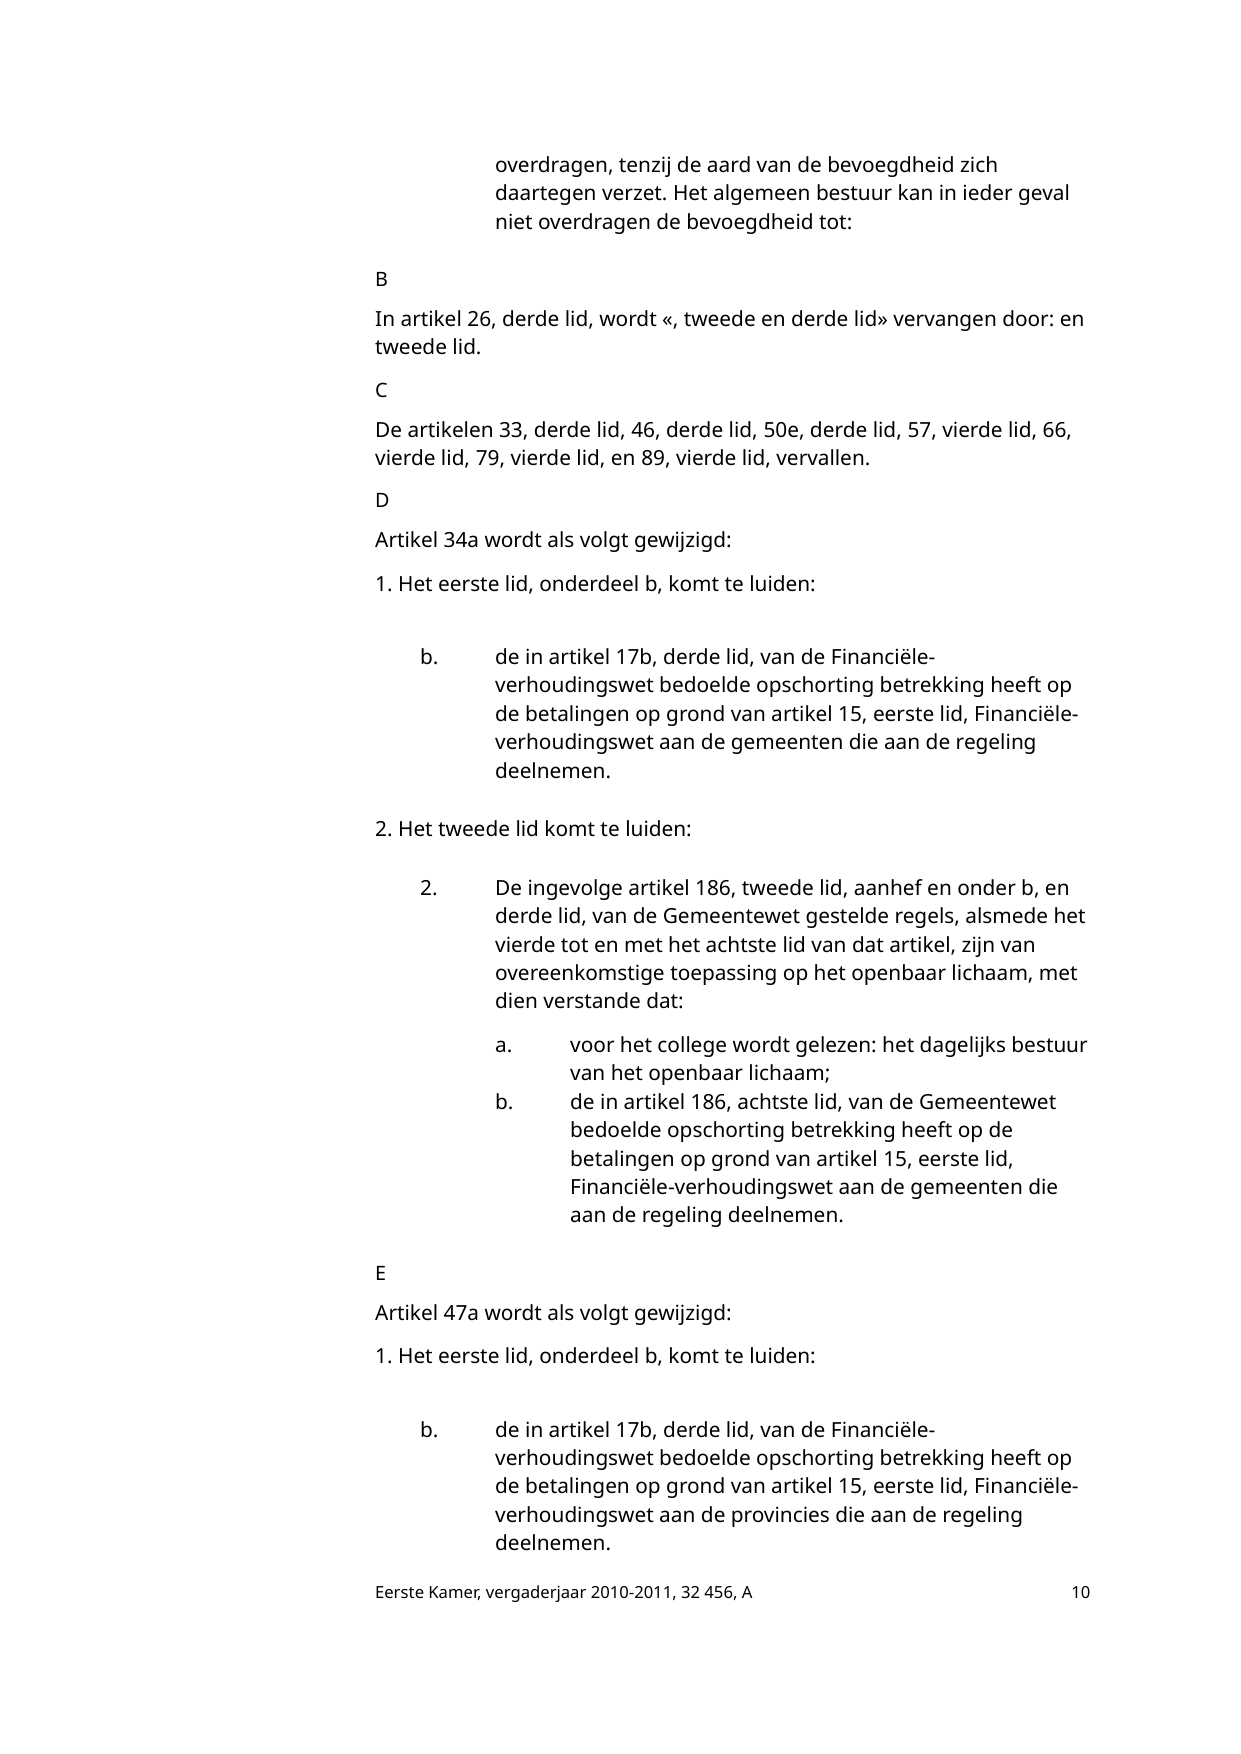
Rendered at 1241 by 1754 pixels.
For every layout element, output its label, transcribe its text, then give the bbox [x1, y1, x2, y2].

text Artikel 34a wordt als volgt gewijzigd: [375, 525, 1090, 554]
text In artikel 26, derde lid, wordt «, tweede en derde lid» vervangen door: en tweede lid. [375, 304, 1090, 361]
text 1. Het eerste lid, onderdeel b, komt te luiden: [375, 1341, 1090, 1370]
text E [375, 1259, 1090, 1286]
text Artikel 47a wordt als volgt gewijzigd: [375, 1298, 1090, 1326]
list De ingevolge artikel 186, tweede lid, aanhef en onder b, en derde lid, van de Gemeentewet gestelde regels, alsmede het vierde tot en met het achtste lid van dat artikel, zijn van overeenkomstige toepassing op het openbaar lichaam, met dien verstande dat: [420, 873, 1090, 1015]
text De artikelen 33, derde lid, 46, derde lid, 50e, derde lid, 57, vierde lid, 66, vierde lid, 79, vierde lid, en 89, vierde lid, vervallen. [375, 415, 1090, 472]
text C [375, 376, 1090, 403]
text D [375, 487, 1090, 513]
text B [375, 265, 1090, 292]
list de in artikel 17b, derde lid, van de Financiële-verhoudingswet bedoelde opschorting betrekking heeft op de betalingen op grond van artikel 15, eerste lid, Financiële-verhoudingswet aan de gemeenten die aan de regeling deelnemen. [420, 642, 1090, 784]
list de in artikel 186, achtste lid, van de Gemeentewet bedoelde opschorting betrekking heeft op de betalingen op grond van artikel 15, eerste lid, Financiële-verhoudingswet aan de gemeenten die aan de regeling deelnemen. [495, 1087, 1090, 1229]
list de in artikel 17b, derde lid, van de Financiële-verhoudingswet bedoelde opschorting betrekking heeft op de betalingen op grond van artikel 15, eerste lid, Financiële-verhoudingswet aan de provincies die aan de regeling deelnemen. [420, 1415, 1090, 1557]
text 1. Het eerste lid, onderdeel b, komt te luiden: [375, 569, 1090, 597]
text 2. Het tweede lid komt te luiden: [375, 814, 1090, 843]
list overdragen, tenzij de aard van de bevoegdheid zich daartegen verzet. Het algemeen bestuur kan in ieder geval niet overdragen de bevoegdheid tot: [420, 150, 1090, 235]
list voor het college wordt gelezen: het dagelijks bestuur van het openbaar lichaam; [495, 1030, 1090, 1087]
